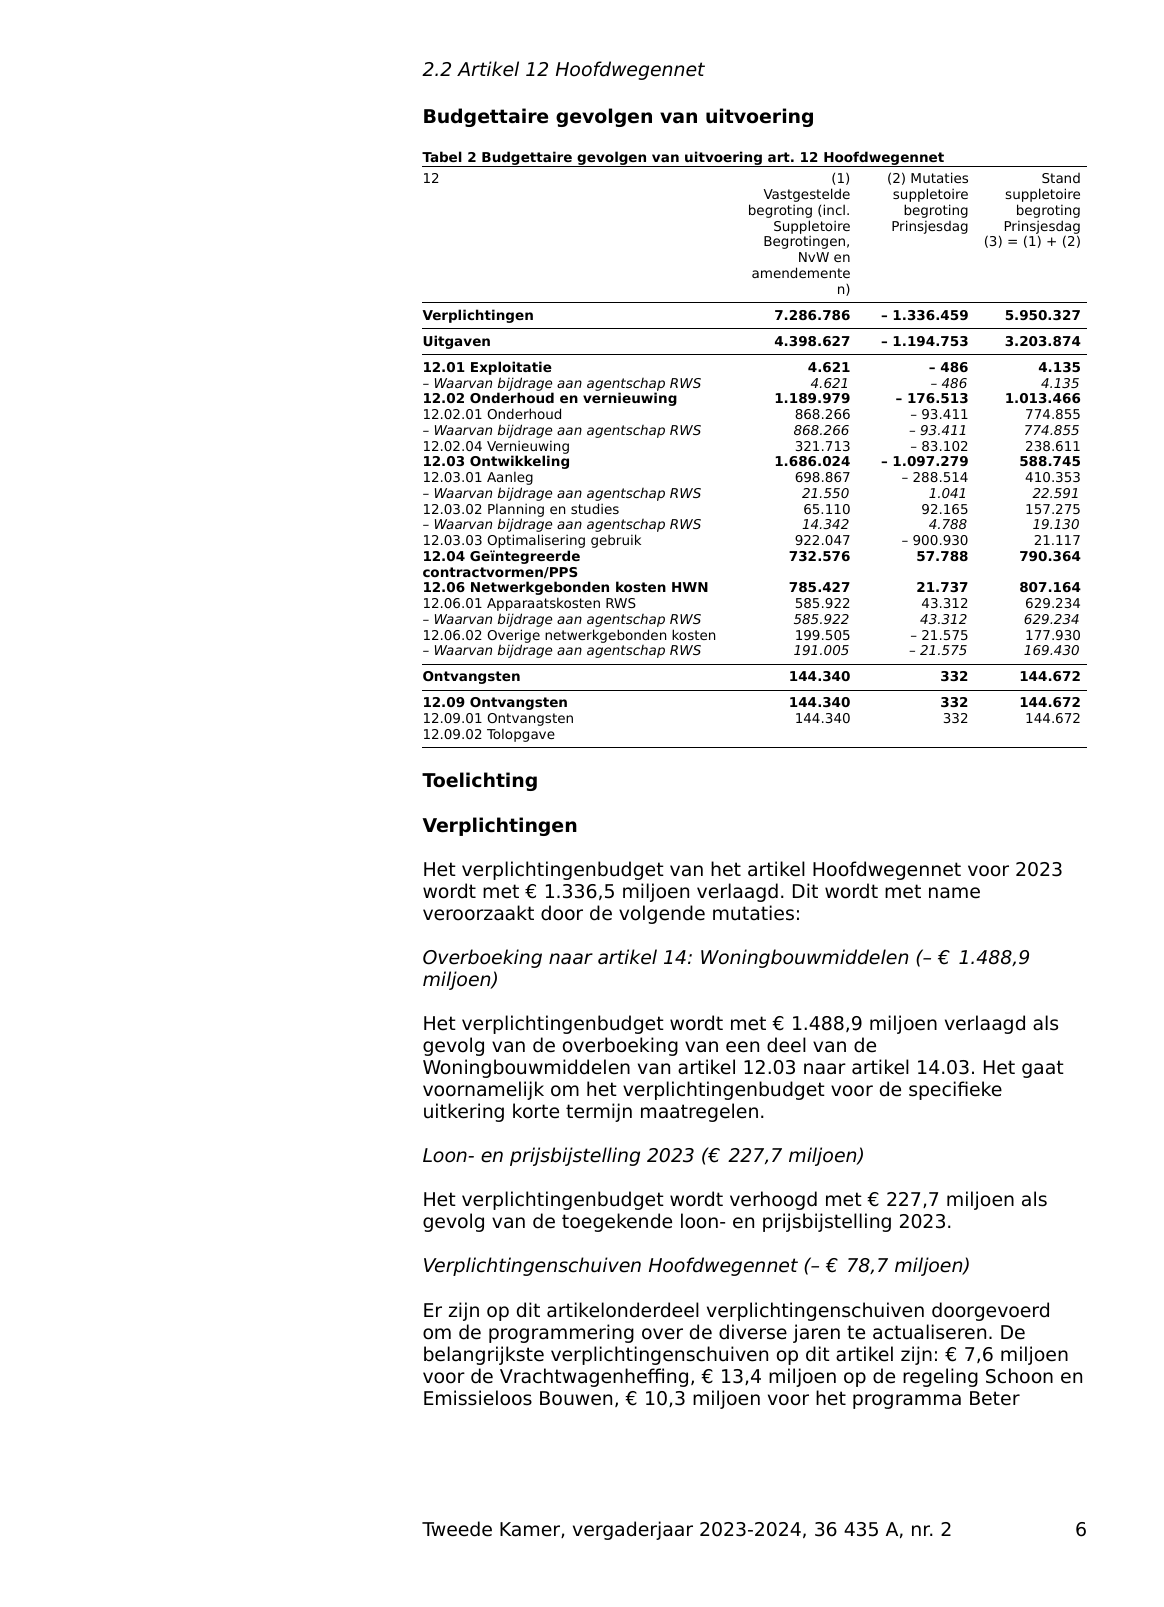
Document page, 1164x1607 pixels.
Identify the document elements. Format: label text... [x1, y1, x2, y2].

table_cell 4.621 [738, 355, 856, 376]
subtitle Budgettaire gevolgen van uitvoering [422, 106, 1087, 128]
table_cell 410.353 [974, 470, 1087, 486]
table_cell – 486 [856, 376, 974, 391]
table_cell – 486 [856, 355, 974, 376]
table_cell – Waarvan bijdrage aan agentschap RWS [422, 643, 738, 663]
table_cell (1) Vastgestelde begroting (incl. Suppletoire Begrotingen, NvW en amendementen) [738, 167, 856, 302]
table_cell 774.855 [974, 407, 1087, 423]
table_cell 585.922 [738, 596, 856, 612]
table_cell – Waarvan bijdrage aan agentschap RWS [422, 486, 738, 501]
table_cell 199.505 [738, 627, 856, 643]
table_cell 144.340 [738, 665, 856, 689]
table_cell 22.591 [974, 486, 1087, 501]
table_cell Stand suppletoire begroting Prinsjesdag (3) = (1) + (2) [974, 167, 1087, 302]
table_cell 1.013.466 [974, 391, 1087, 407]
table_cell – 83.102 [856, 439, 974, 454]
table_cell 4.788 [856, 517, 974, 533]
table_cell 1.041 [856, 486, 974, 501]
table_cell 12.02 Onderhoud en vernieuwing [422, 391, 738, 407]
table_cell 698.867 [738, 470, 856, 486]
table_cell 922.047 [738, 533, 856, 549]
table_cell 157.275 [974, 501, 1087, 517]
table_cell 169.430 [974, 643, 1087, 663]
table_cell 57.788 [856, 549, 974, 580]
table_cell 332 [856, 691, 974, 711]
table_cell [974, 727, 1087, 747]
subtitle Overboeking naar artikel 14: Woningbouwmiddelen (– € 1.488,9 miljoen) [422, 947, 1087, 991]
table_cell 144.672 [974, 665, 1087, 689]
text Het verplichtingenbudget wordt verhoogd met € 227,7 miljoen als gevolg van de toegekende loon- en prijsbijstelling 2023. [422, 1189, 1087, 1233]
table_cell 12.03.01 Aanleg [422, 470, 738, 486]
table_cell 144.340 [738, 691, 856, 711]
table_cell 144.340 [738, 711, 856, 727]
table_cell (2) Mutaties suppletoire begroting Prinsjesdag [856, 167, 974, 302]
table_cell 790.364 [974, 549, 1087, 580]
table_cell – Waarvan bijdrage aan agentschap RWS [422, 612, 738, 627]
table_cell 65.110 [738, 501, 856, 517]
table_cell 332 [856, 711, 974, 727]
table_cell 144.672 [974, 691, 1087, 711]
table_cell 191.005 [738, 643, 856, 663]
text Het verplichtingenbudget van het artikel Hoofdwegennet voor 2023 wordt met € 1.336,5 miljoen verlaagd. Dit wordt met name veroorzaakt door de volgende mutaties: [422, 859, 1087, 925]
table_cell 629.234 [974, 612, 1087, 627]
table_cell 12.03 Ontwikkeling [422, 454, 738, 470]
table_cell 1.189.979 [738, 391, 856, 407]
table_cell 12.06.01 Apparaatskosten RWS [422, 596, 738, 612]
table_cell 868.266 [738, 407, 856, 423]
table_cell 14.342 [738, 517, 856, 533]
table_cell 332 [856, 665, 974, 689]
table_cell 629.234 [974, 596, 1087, 612]
table_cell 321.713 [738, 439, 856, 454]
table_cell – 288.514 [856, 470, 974, 486]
table_cell 807.164 [974, 580, 1087, 596]
table_cell 1.686.024 [738, 454, 856, 470]
table_cell [738, 727, 856, 747]
table_header Tabel 2 Budgettaire gevolgen van uitvoering art. 12 Hoofdwegennet [422, 150, 1087, 166]
table_cell 12.06 Netwerkgebonden kosten HWN [422, 580, 738, 596]
table_cell – 93.411 [856, 423, 974, 438]
table_cell [856, 727, 974, 747]
table_cell 12.09.02 Tolopgave [422, 727, 738, 747]
table_cell – Waarvan bijdrage aan agentschap RWS [422, 423, 738, 438]
table_cell – 900.930 [856, 533, 974, 549]
table_cell 21.550 [738, 486, 856, 501]
table_cell 43.312 [856, 612, 974, 627]
subtitle Toelichting [422, 770, 1087, 792]
table_cell – Waarvan bijdrage aan agentschap RWS [422, 517, 738, 533]
table_cell – 93.411 [856, 407, 974, 423]
table_cell 5.950.327 [974, 303, 1087, 328]
table_cell Verplichtingen [422, 303, 738, 328]
table_cell 732.576 [738, 549, 856, 580]
table_cell 12.02.04 Vernieuwing [422, 439, 738, 454]
table_cell 588.745 [974, 454, 1087, 470]
table_cell – 1.097.279 [856, 454, 974, 470]
text Het verplichtingenbudget wordt met € 1.488,9 miljoen verlaagd als gevolg van de overboeking van een deel van de Woningbouwmiddelen van artikel 12.03 naar artikel 14.03. Het gaat voornamelijk om het verplichtingenbudget voor de specifieke uitkering korte termijn maatregelen. [422, 1013, 1087, 1123]
table_cell 144.672 [974, 711, 1087, 727]
table_cell 12.09 Ontvangsten [422, 691, 738, 711]
table_cell 4.135 [974, 355, 1087, 376]
table_cell 585.922 [738, 612, 856, 627]
table_cell 238.611 [974, 439, 1087, 454]
table_cell 4.135 [974, 376, 1087, 391]
table_cell – 176.513 [856, 391, 974, 407]
table_cell 868.266 [738, 423, 856, 438]
table_cell 774.855 [974, 423, 1087, 438]
table_cell Uitgaven [422, 329, 738, 354]
table_cell 7.286.786 [738, 303, 856, 328]
table_cell 12.03.03 Optimalisering gebruik [422, 533, 738, 549]
table_cell – 21.575 [856, 627, 974, 643]
table_cell 21.737 [856, 580, 974, 596]
table_cell – 1.194.753 [856, 329, 974, 354]
table_cell 785.427 [738, 580, 856, 596]
subtitle 2.2 Artikel 12 Hoofdwegennet [422, 59, 1087, 81]
table_cell 12.09.01 Ontvangsten [422, 711, 738, 727]
subtitle Verplichtingenschuiven Hoofdwegennet (– € 78,7 miljoen) [422, 1255, 1087, 1277]
text Er zijn op dit artikelonderdeel verplichtingenschuiven doorgevoerd om de programmering over de diverse jaren te actualiseren. De belangrijkste verplichtingenschuiven op dit artikel zijn: € 7,6 miljoen voor de Vrachtwagenheffing, € 13,4 miljoen op de regeling Schoon en Emissieloos Bouwen, € 10,3 miljoen voor het programma Beter [422, 1299, 1087, 1409]
subtitle Verplichtingen [422, 814, 1087, 837]
table_cell 19.130 [974, 517, 1087, 533]
table_cell 12 [422, 167, 738, 302]
table_cell 12.02.01 Onderhoud [422, 407, 738, 423]
table_cell 92.165 [856, 501, 974, 517]
table_cell 3.203.874 [974, 329, 1087, 354]
table_cell 12.03.02 Planning en studies [422, 501, 738, 517]
table_cell 21.117 [974, 533, 1087, 549]
table_cell – 1.336.459 [856, 303, 974, 328]
table_cell 4.621 [738, 376, 856, 391]
table_cell Ontvangsten [422, 665, 738, 689]
subtitle Loon- en prijsbijstelling 2023 (€ 227,7 miljoen) [422, 1145, 1087, 1167]
table_cell 43.312 [856, 596, 974, 612]
table_cell 4.398.627 [738, 329, 856, 354]
table_cell – 21.575 [856, 643, 974, 663]
table_cell 177.930 [974, 627, 1087, 643]
table_cell 12.06.02 Overige netwerkgebonden kosten [422, 627, 738, 643]
table_cell 12.04 Geïntegreerde contractvormen/PPS [422, 549, 738, 580]
table_cell – Waarvan bijdrage aan agentschap RWS [422, 376, 738, 391]
table_cell 12.01 Exploitatie [422, 355, 738, 376]
